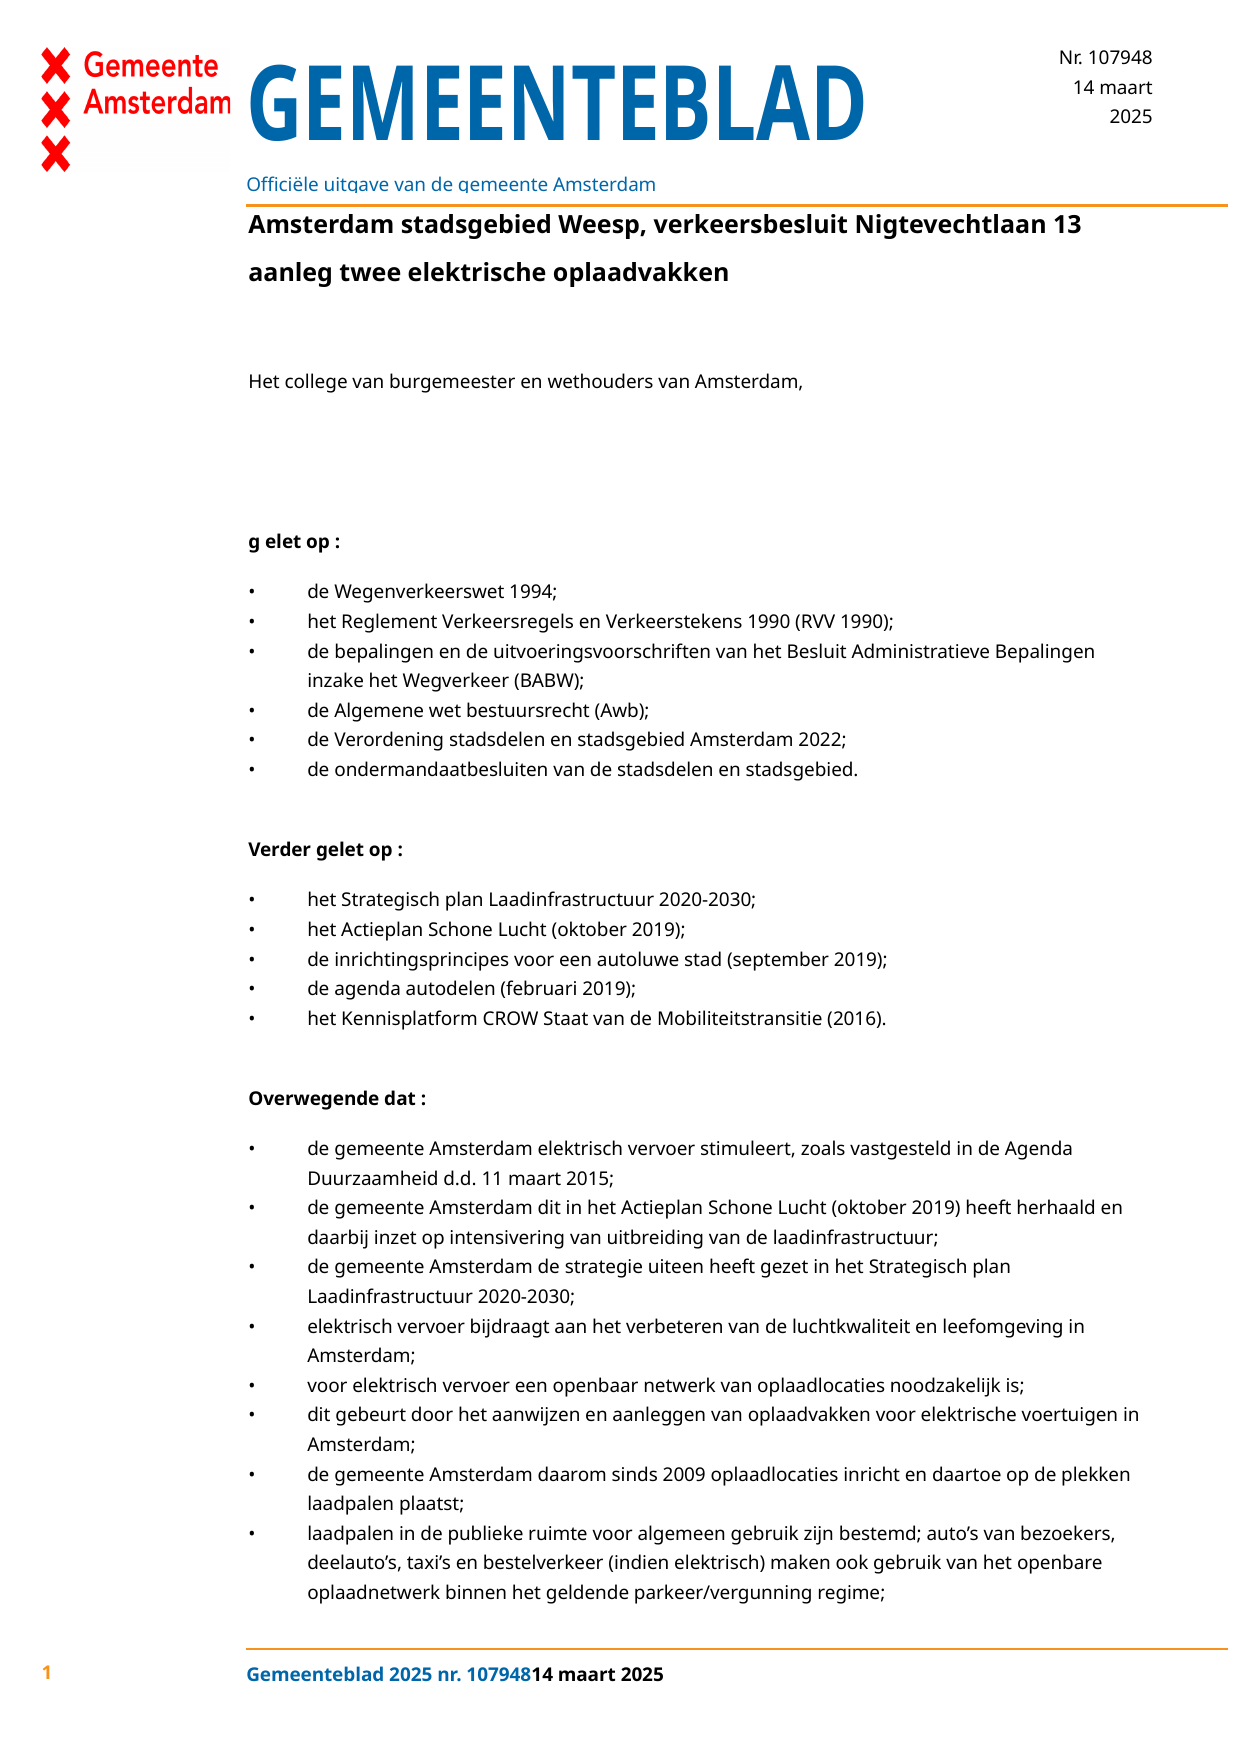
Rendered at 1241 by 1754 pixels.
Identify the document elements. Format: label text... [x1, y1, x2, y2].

list laadpalen in de publieke ruimte voor algemeen gebruik zijn bestemd; auto’s van bezoekers, deelauto’s, taxi’s en bestelverkeer (indien elektrisch) maken ook gebruik van het openbare oplaadnetwerk binnen het geldende parkeer/vergunning regime; [248, 1520, 1152, 1605]
list het Actieplan Schone Lucht (oktober 2019); [248, 916, 1152, 942]
list de inrichtingsprincipes voor een autoluwe stad (september 2019); [248, 946, 1152, 971]
list de gemeente Amsterdam dit in het Actieplan Schone Lucht (oktober 2019) heeft herhaald en daarbij inzet op intensivering van uitbreiding van de laadinfrastructuur; [248, 1194, 1152, 1250]
list dit gebeurt door het aanwijzen en aanleggen van oplaadvakken voor elektrische voertuigen in Amsterdam; [248, 1402, 1152, 1457]
list de gemeente Amsterdam elektrisch vervoer stimuleert, zoals vastgesteld in de Agenda Duurzaamheid d.d. 11 maart 2015; [248, 1135, 1152, 1191]
list het Kennisplatform CROW Staat van de Mobiliteitstransitie (2016). [248, 1005, 1152, 1031]
list de Wegenverkeerswet 1994; [248, 579, 1152, 604]
list de agenda autodelen (februari 2019); [248, 975, 1152, 1001]
list de gemeente Amsterdam de strategie uiteen heeft gezet in het Strategisch plan Laadinfrastructuur 2020-2030; [248, 1254, 1152, 1309]
text Het college van burgemeester en wethouders van Amsterdam, [248, 368, 1152, 394]
list voor elektrisch vervoer een openbaar netwerk van oplaadlocaties noodzakelijk is; [248, 1372, 1152, 1398]
list elektrisch vervoer bijdraagt aan het verbeteren van de luchtkwaliteit en leefomgeving in Amsterdam; [248, 1313, 1152, 1368]
text Amsterdam stadsgebied Weesp, verkeersbesluit Nigtevechtlaan 13 aanleg twee elektrische oplaadvakken [248, 207, 1152, 288]
picture [41, 47, 231, 172]
list het Reglement Verkeersregels en Verkeerstekens 1990 (RVV 1990); [248, 608, 1152, 634]
list de bepalingen en de uitvoeringsvoorschriften van het Besluit Administratieve Bepalingen inzake het Wegverkeer (BABW); [248, 638, 1152, 693]
list de Verordening stadsdelen en stadsgebied Amsterdam 2022; [248, 727, 1152, 752]
list het Strategisch plan Laadinfrastructuur 2020-2030; [248, 887, 1152, 912]
text g elet op : [248, 528, 1152, 554]
list de ondermandaatbesluiten van de stadsdelen en stadsgebied. [248, 756, 1152, 782]
list de gemeente Amsterdam daarom sinds 2009 oplaadlocaties inricht en daartoe op de plekken laadpalen plaatst; [248, 1461, 1152, 1516]
text Overwegende dat : [248, 1085, 1152, 1111]
text Verder gelet op : [248, 836, 1152, 862]
list de Algemene wet bestuursrecht (Awb); [248, 697, 1152, 723]
